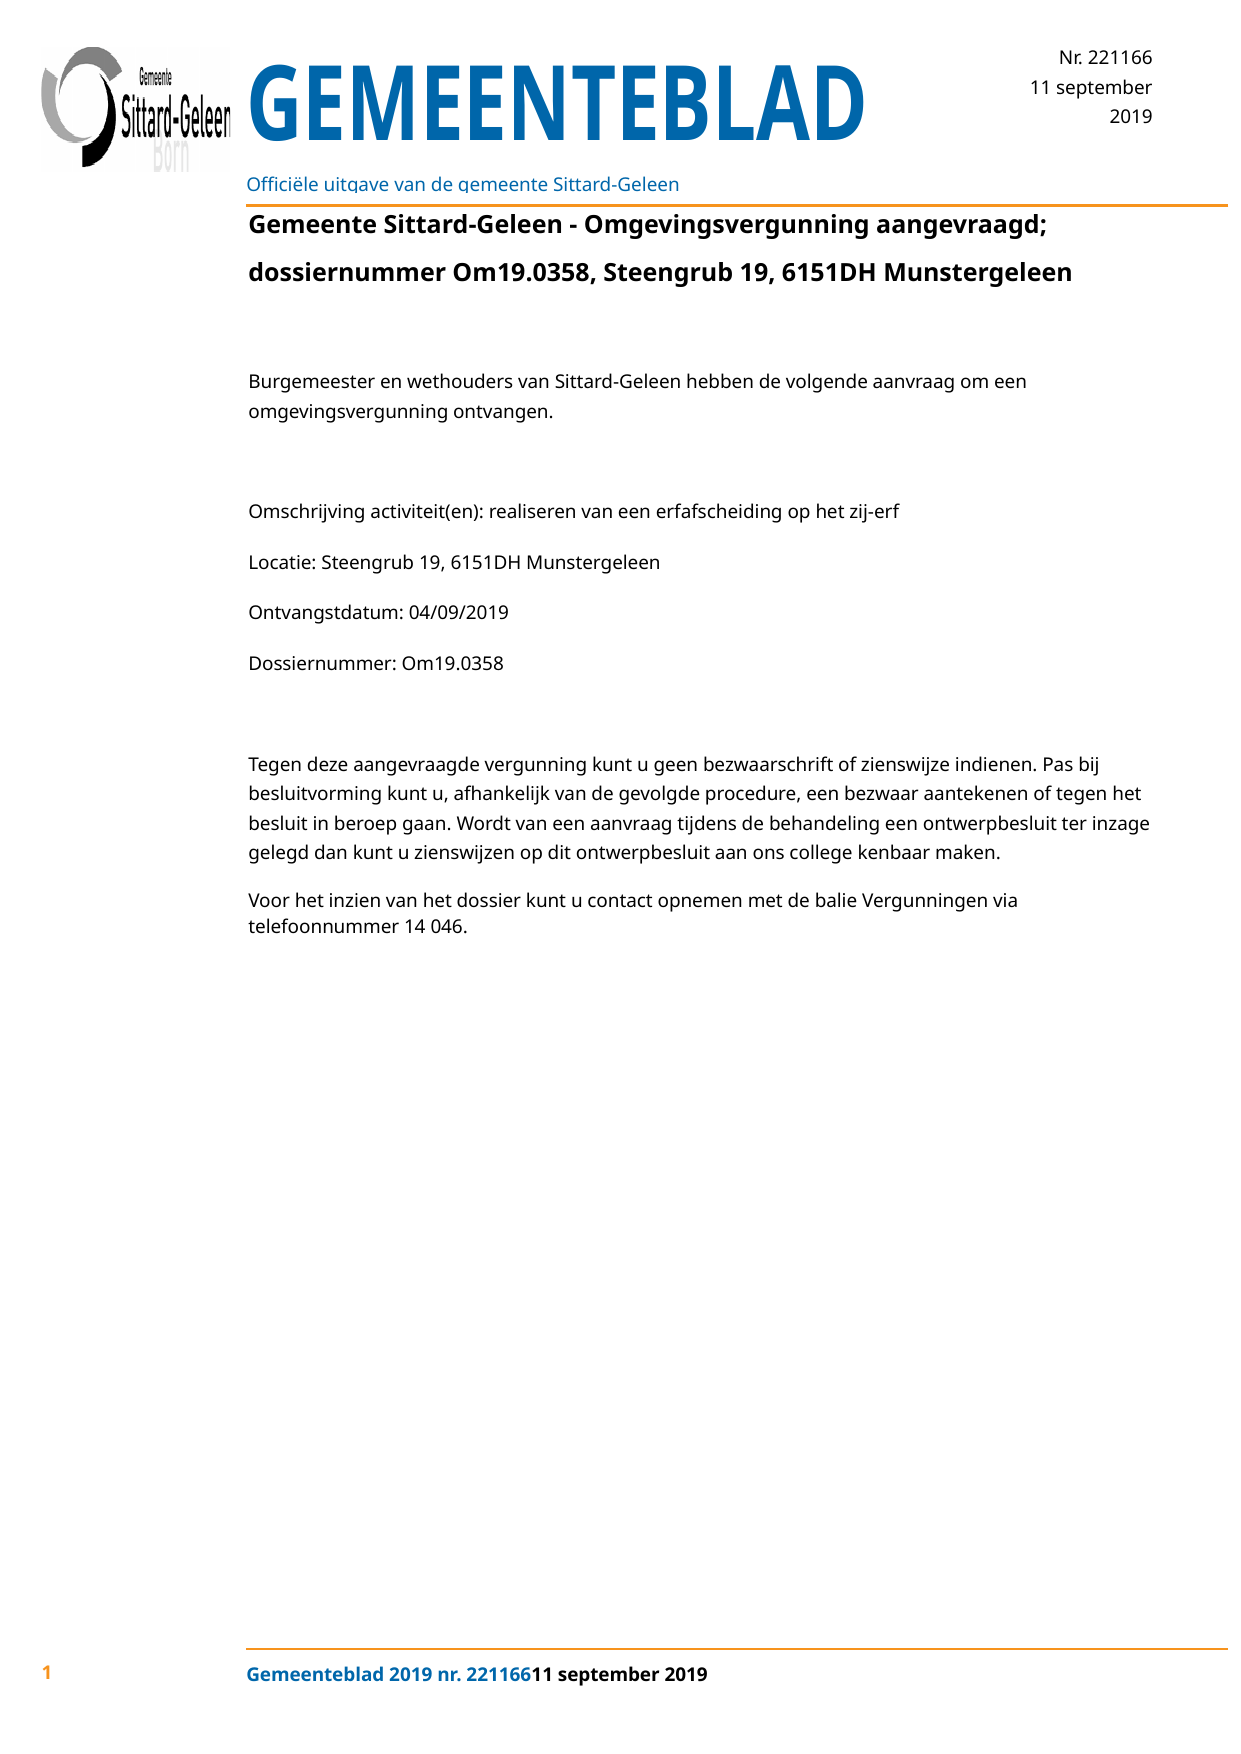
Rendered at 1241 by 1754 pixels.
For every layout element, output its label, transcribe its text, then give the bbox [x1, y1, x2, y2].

picture [41, 47, 231, 172]
text Gemeente Sittard-Geleen - Omgevingsvergunning aangevraagd; dossiernummer Om19.0358, Steengrub 19, 6151DH Munstergeleen [248, 207, 1152, 288]
text Dossiernummer: Om19.0358 [248, 650, 1152, 676]
text Voor het inzien van het dossier kunt u contact opnemen met de balie Vergunningen via telefoonnummer 14 046. [248, 887, 1152, 939]
text Burgemeester en wethouders van Sittard-Geleen hebben de volgende aanvraag om een omgevingsvergunning ontvangen. [248, 368, 1152, 424]
text Omschrijving activiteit(en): realiseren van een erfafscheiding op het zij-erf [248, 499, 1152, 524]
text Tegen deze aangevraagde vergunning kunt u geen bezwaarschrift of zienswijze indienen. Pas bij besluitvorming kunt u, afhankelijk van de gevolgde procedure, een bezwaar aantekenen of tegen het besluit in beroep gaan. Wordt van een aanvraag tijdens de behandeling een ontwerpbesluit ter inzage gelegd dan kunt u zienswijzen op dit ontwerpbesluit aan ons college kenbaar maken. [248, 751, 1152, 865]
text Locatie: Steengrub 19, 6151DH Munstergeleen [248, 549, 1152, 575]
text Ontvangstdatum: 04/09/2019 [248, 599, 1152, 625]
